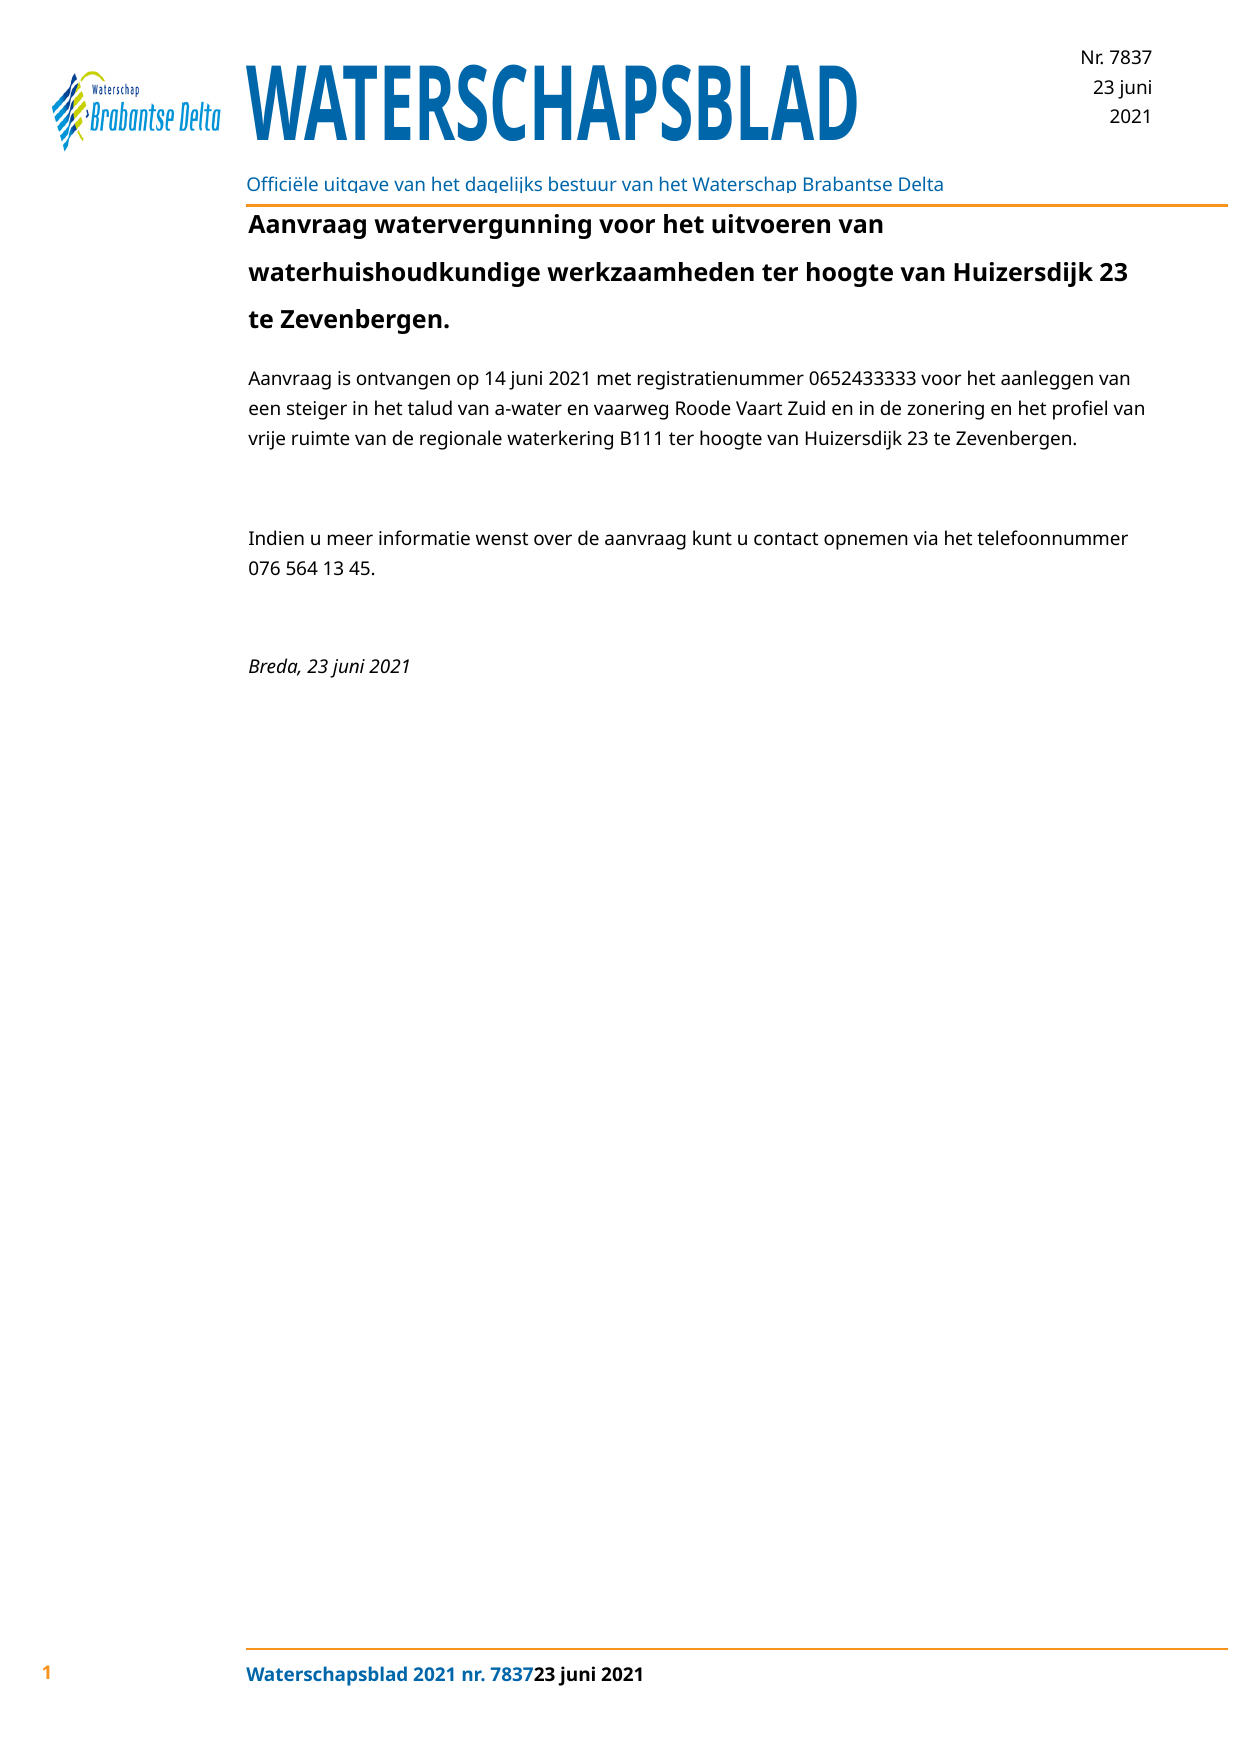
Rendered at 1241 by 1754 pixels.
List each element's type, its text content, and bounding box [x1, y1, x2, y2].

text Aanvraag watervergunning voor het uitvoeren van waterhuishoudkundige werkzaamheden ter hoogte van Huizersdijk 23 te Zevenbergen. [248, 207, 1152, 336]
picture [41, 47, 231, 172]
text Breda, 23 juni 2021 [248, 653, 1152, 679]
text Indien u meer informatie wenst over de aanvraag kunt u contact opnemen via het telefoonnummer 076 564 13 45. [248, 526, 1152, 581]
text Aanvraag is ontvangen op 14 juni 2021 met registratienummer 0652433333 voor het aanleggen van een steiger in het talud van a-water en vaarweg Roode Vaart Zuid en in de zonering en het profiel van vrije ruimte van de regionale waterkering B111 ter hoogte van Huizersdijk 23 te Zevenbergen. [248, 366, 1152, 450]
